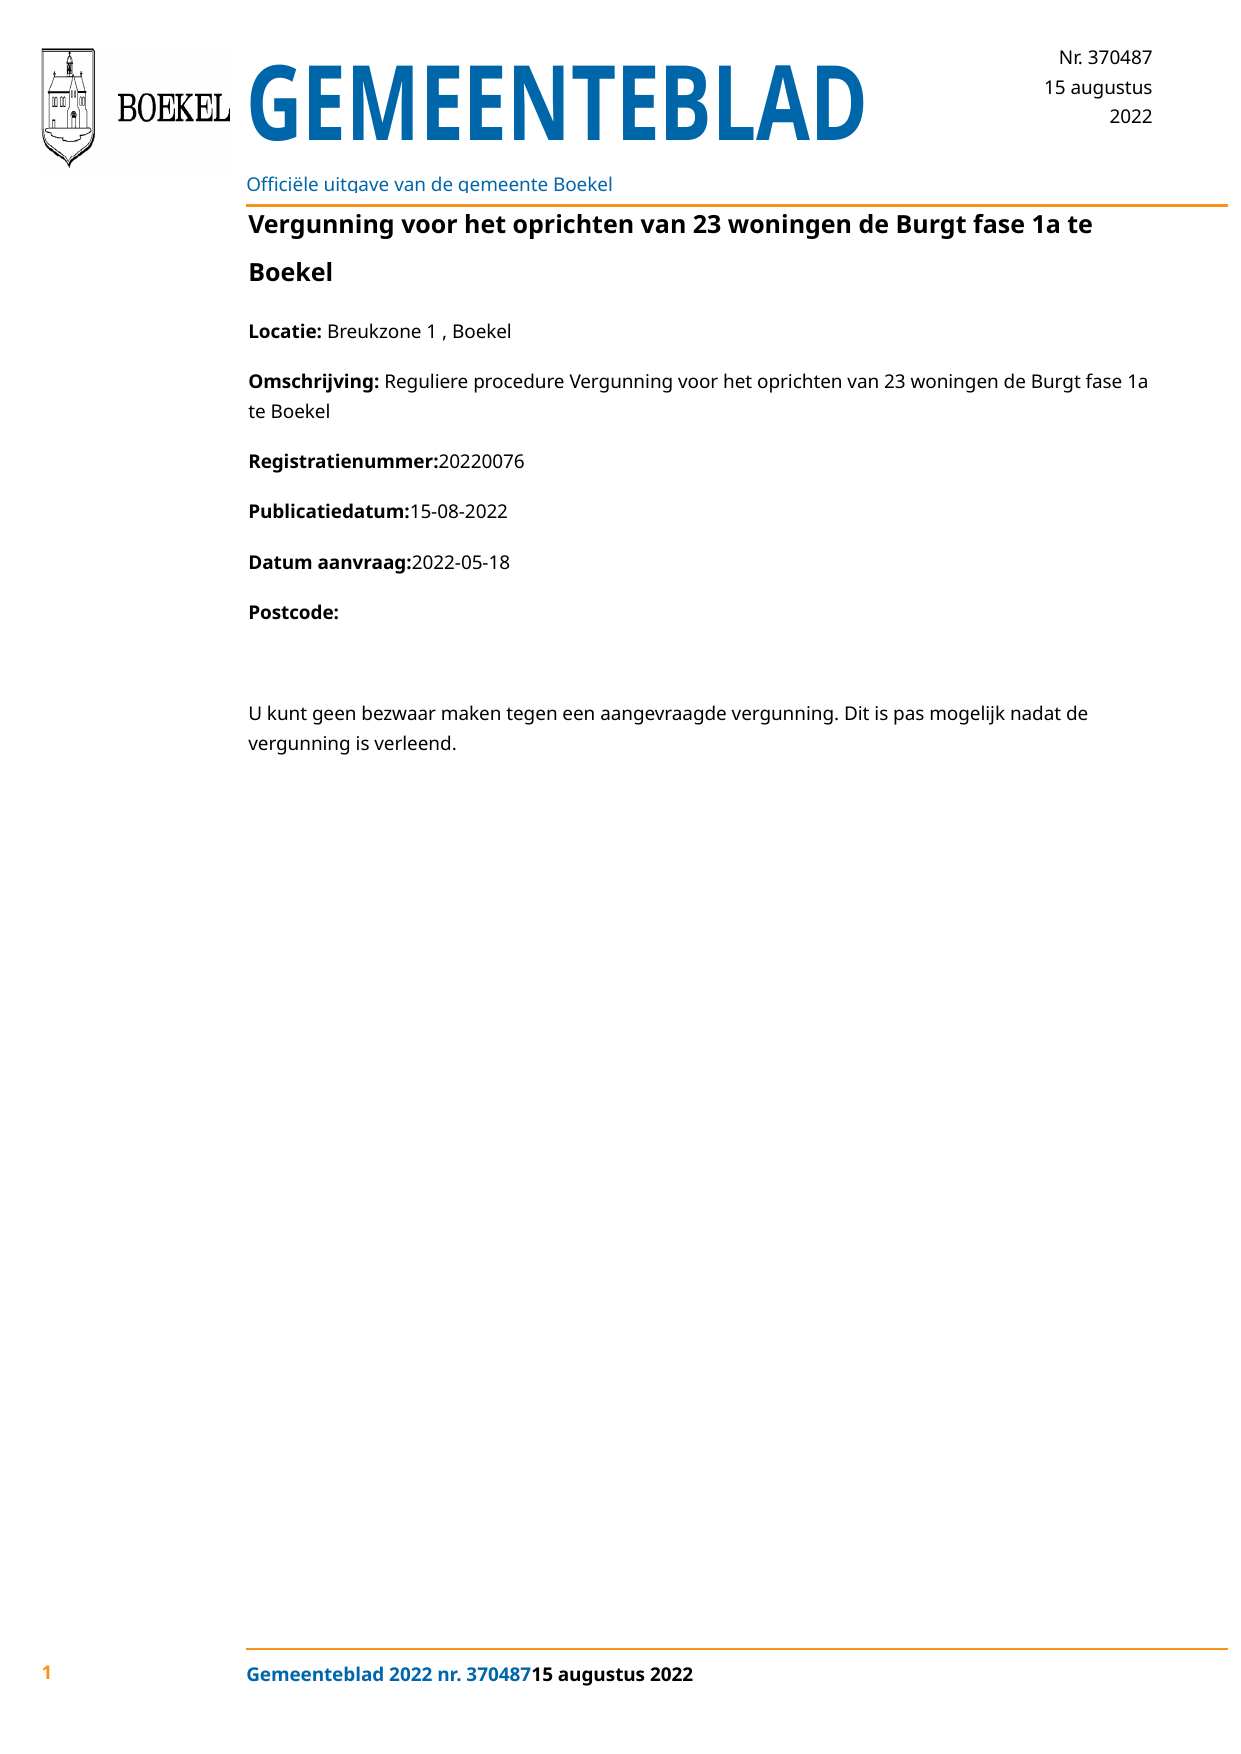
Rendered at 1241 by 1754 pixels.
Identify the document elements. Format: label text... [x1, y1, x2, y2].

text Omschrijving: Reguliere procedure Vergunning voor het oprichten van 23 woningen de Burgt fase 1a te Boekel [248, 368, 1152, 424]
picture [41, 47, 231, 172]
text Postcode: [248, 599, 1152, 625]
text Publicatiedatum:15-08-2022 [248, 499, 1152, 524]
text Registratienummer:20220076 [248, 448, 1152, 474]
text U kunt geen bezwaar maken tegen een aangevraagde vergunning. Dit is pas mogelijk nadat de vergunning is verleend. [248, 700, 1152, 756]
text Vergunning voor het oprichten van 23 woningen de Burgt fase 1a te Boekel [248, 207, 1152, 288]
text Datum aanvraag:2022-05-18 [248, 549, 1152, 575]
text Locatie: Breukzone 1 , Boekel [248, 318, 1152, 344]
